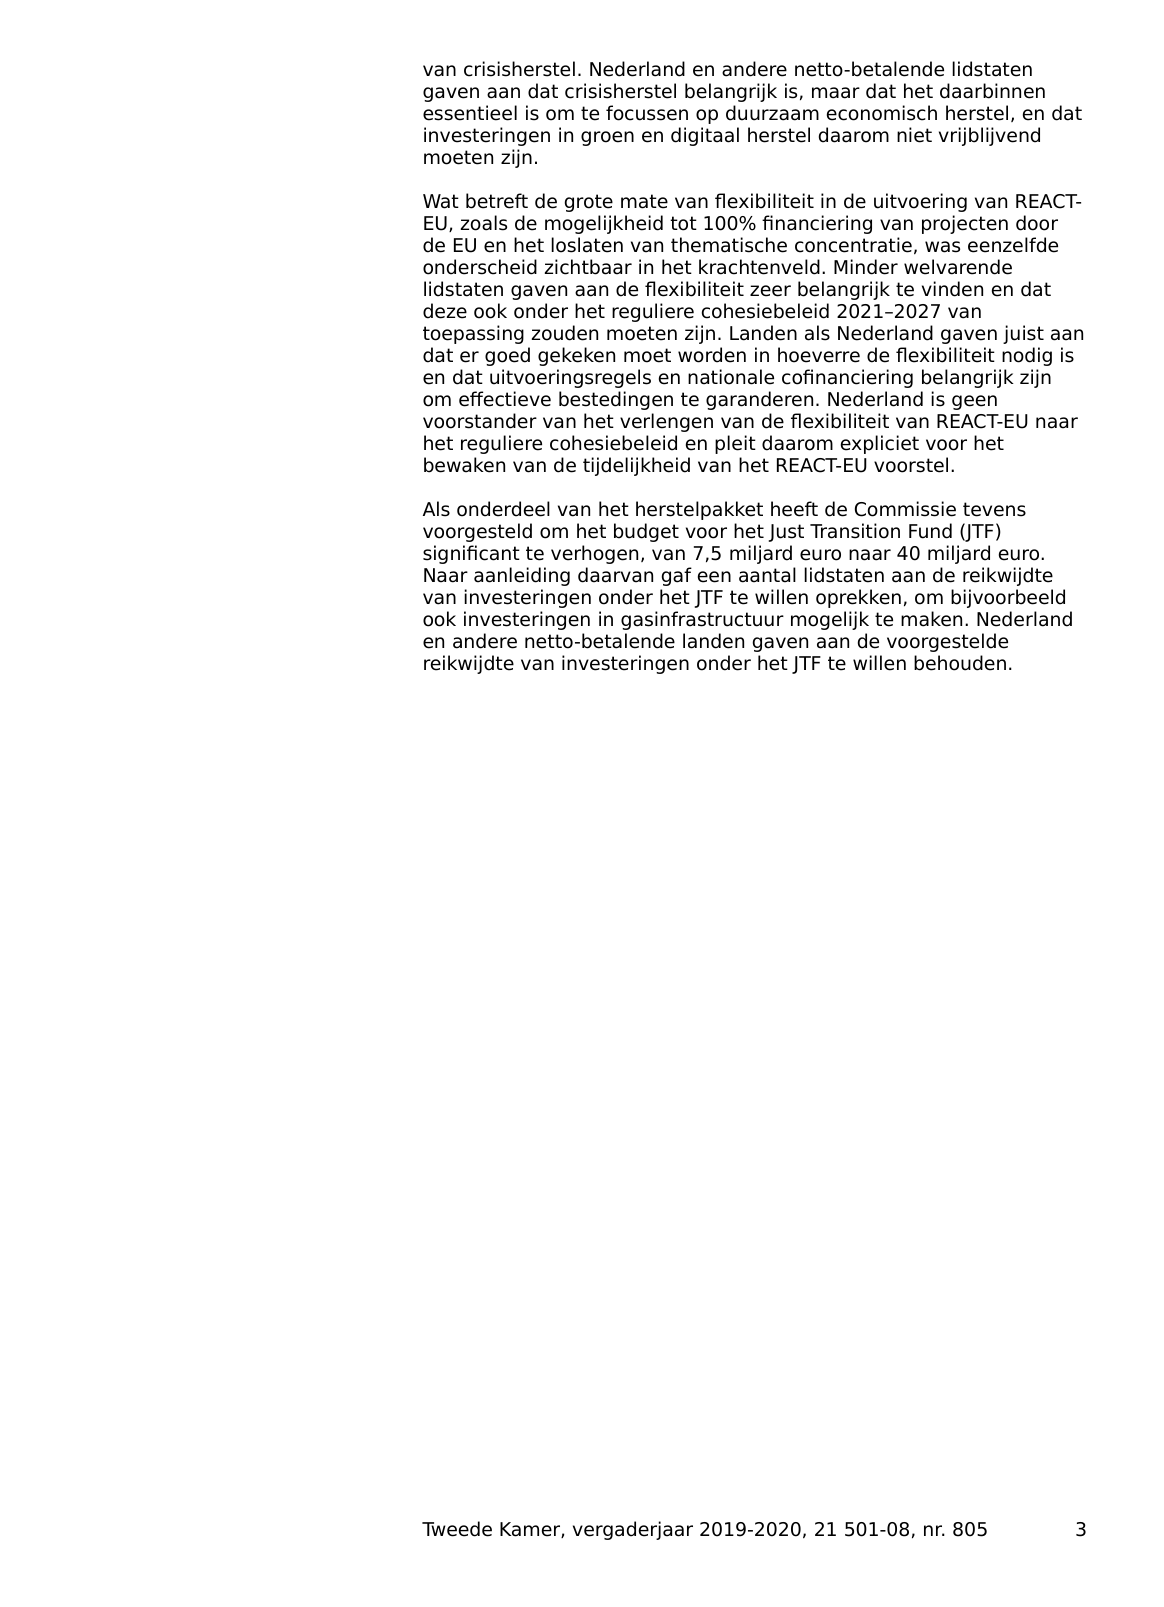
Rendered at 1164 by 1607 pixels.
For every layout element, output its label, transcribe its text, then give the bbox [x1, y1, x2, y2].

text van crisisherstel. Nederland en andere netto-betalende lidstaten gaven aan dat crisisherstel belangrijk is, maar dat het daarbinnen essentieel is om te focussen op duurzaam economisch herstel, en dat investeringen in groen en digitaal herstel daarom niet vrijblijvend moeten zijn. [422, 59, 1087, 169]
text Als onderdeel van het herstelpakket heeft de Commissie tevens voorgesteld om het budget voor het Just Transition Fund (JTF) significant te verhogen, van 7,5 miljard euro naar 40 miljard euro. Naar aanleiding daarvan gaf een aantal lidstaten aan de reikwijdte van investeringen onder het JTF te willen oprekken, om bijvoorbeeld ook investeringen in gasinfrastructuur mogelijk te maken. Nederland en andere netto-betalende landen gaven aan de voorgestelde reikwijdte van investeringen onder het JTF te willen behouden. [422, 499, 1087, 675]
text Wat betreft de grote mate van flexibiliteit in de uitvoering van REACT-EU, zoals de mogelijkheid tot 100% financiering van projecten door de EU en het loslaten van thematische concentratie, was eenzelfde onderscheid zichtbaar in het krachtenveld. Minder welvarende lidstaten gaven aan de flexibiliteit zeer belangrijk te vinden en dat deze ook onder het reguliere cohesiebeleid 2021–2027 van toepassing zouden moeten zijn. Landen als Nederland gaven juist aan dat er goed gekeken moet worden in hoeverre de flexibiliteit nodig is en dat uitvoeringsregels en nationale cofinanciering belangrijk zijn om effectieve bestedingen te garanderen. Nederland is geen voorstander van het verlengen van de flexibiliteit van REACT-EU naar het reguliere cohesiebeleid en pleit daarom expliciet voor het bewaken van de tijdelijkheid van het REACT-EU voorstel. [422, 191, 1087, 477]
